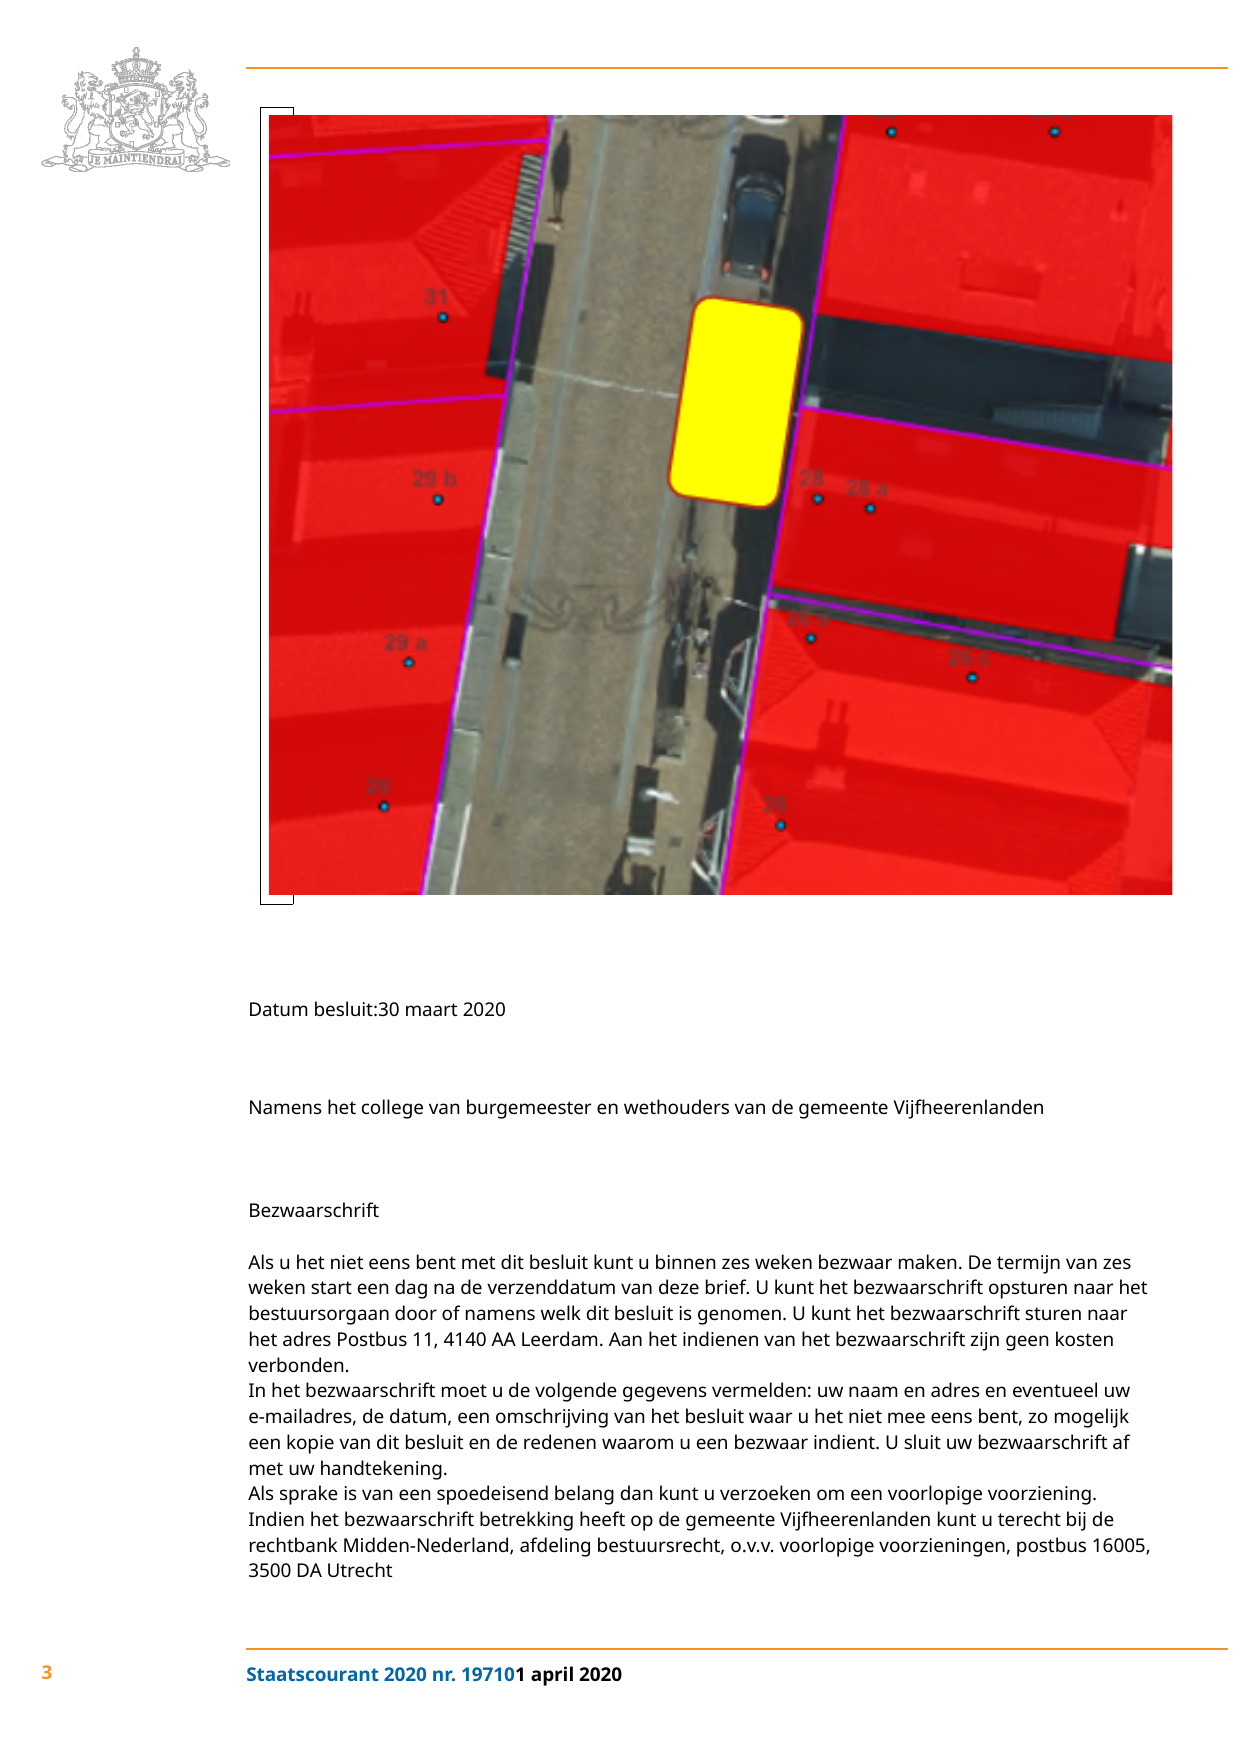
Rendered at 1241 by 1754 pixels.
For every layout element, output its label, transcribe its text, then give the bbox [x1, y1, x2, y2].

text Als sprake is van een spoedeisend belang dan kunt u verzoeken om een voorlopige voorziening. Indien het bezwaarschrift betrekking heeft op de gemeente Vijfheerenlanden kunt u terecht bij de rechtbank Midden-Nederland, afdeling bestuursrecht, o.v.v. voorlopige voorzieningen, postbus 16005, 3500 DA Utrecht [248, 1480, 1152, 1583]
text Datum besluit:30 maart 2020 [248, 996, 1152, 1022]
text Namens het college van burgemeester en wethouders van de gemeente Vijfheerenlanden [248, 1094, 1152, 1120]
picture [268, 115, 1173, 895]
text Als u het niet eens bent met dit besluit kunt u binnen zes weken bezwaar maken. De termijn van zes weken start een dag na de verzenddatum van deze brief. U kunt het bezwaarschrift opsturen naar het bestuursorgaan door of namens welk dit besluit is genomen. U kunt het bezwaarschrift sturen naar het adres Postbus 11, 4140 AA Leerdam. Aan het indienen van het bezwaarschrift zijn geen kosten verbonden. [248, 1249, 1152, 1377]
text In het bezwaarschrift moet u de volgende gegevens vermelden: uw naam en adres en eventueel uw e-mailadres, de datum, een omschrijving van het besluit waar u het niet mee eens bent, zo mogelijk een kopie van dit besluit en de redenen waarom u een bezwaar indient. U sluit uw bezwaarschrift af met uw handtekening. [248, 1377, 1152, 1480]
picture [41, 47, 231, 172]
text Bezwaarschrift [248, 1197, 1152, 1223]
